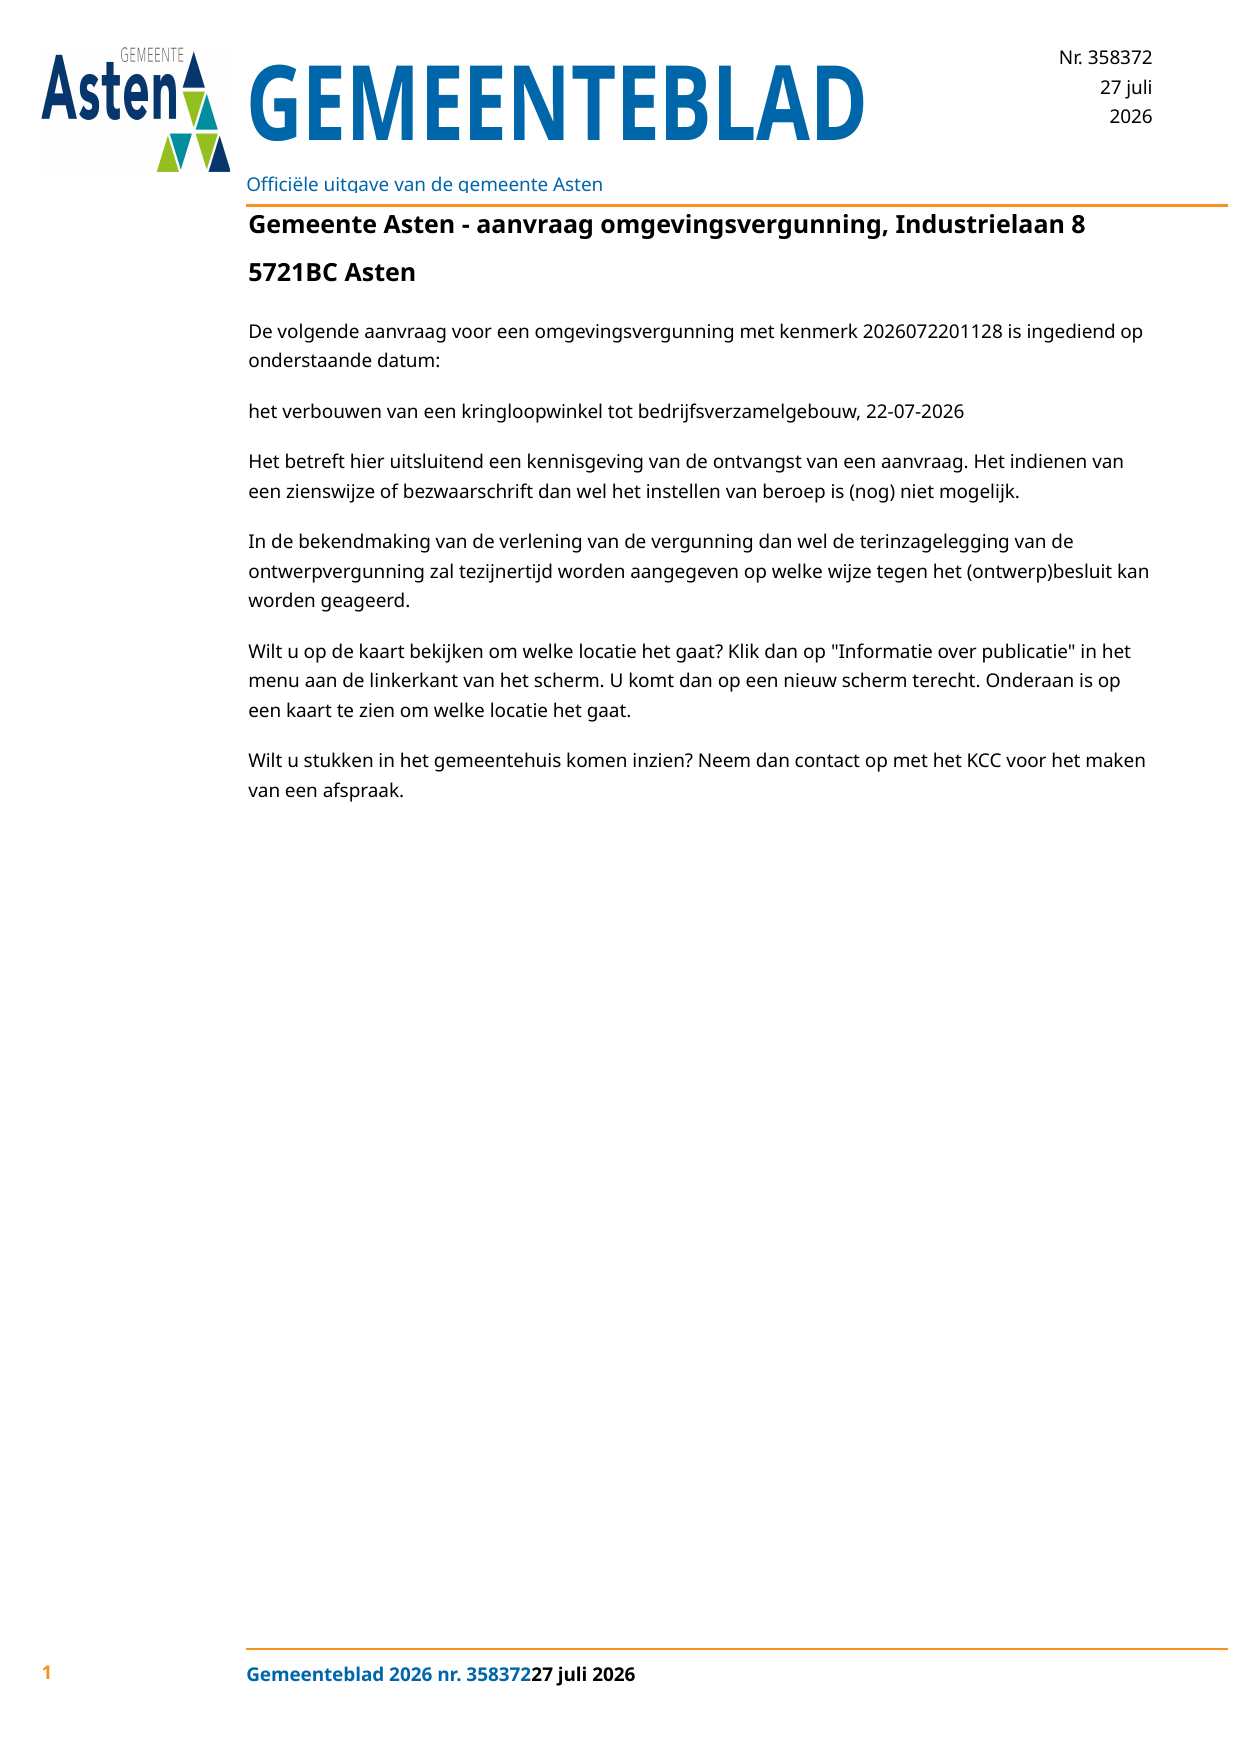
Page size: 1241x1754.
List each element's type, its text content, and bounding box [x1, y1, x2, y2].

text het verbouwen van een kringloopwinkel tot bedrijfsverzamelgebouw, 22-07-2026 [248, 398, 1152, 424]
text In de bekendmaking van de verlening van de vergunning dan wel de terinzagelegging van de ontwerpvergunning zal tezijnertijd worden aangegeven op welke wijze tegen het (ontwerp)besluit kan worden geageerd. [248, 528, 1152, 613]
text Wilt u op de kaart bekijken om welke locatie het gaat? Klik dan op "Informatie over publicatie" in het menu aan de linkerkant van het scherm. U komt dan op een nieuw scherm terecht. Onderaan is op een kaart te zien om welke locatie het gaat. [248, 638, 1152, 723]
text De volgende aanvraag voor een omgevingsvergunning met kenmerk 2026072201128 is ingediend op onderstaande datum: [248, 318, 1152, 373]
text Het betreft hier uitsluitend een kennisgeving van de ontvangst van een aanvraag. Het indienen van een zienswijze of bezwaarschrift dan wel het instellen van beroep is (nog) niet mogelijk. [248, 448, 1152, 504]
text Wilt u stukken in het gemeentehuis komen inzien? Neem dan contact op met het KCC voor het maken van een afspraak. [248, 747, 1152, 803]
picture [41, 47, 231, 172]
text Gemeente Asten - aanvraag omgevingsvergunning, Industrielaan 8 5721BC Asten [248, 207, 1152, 288]
